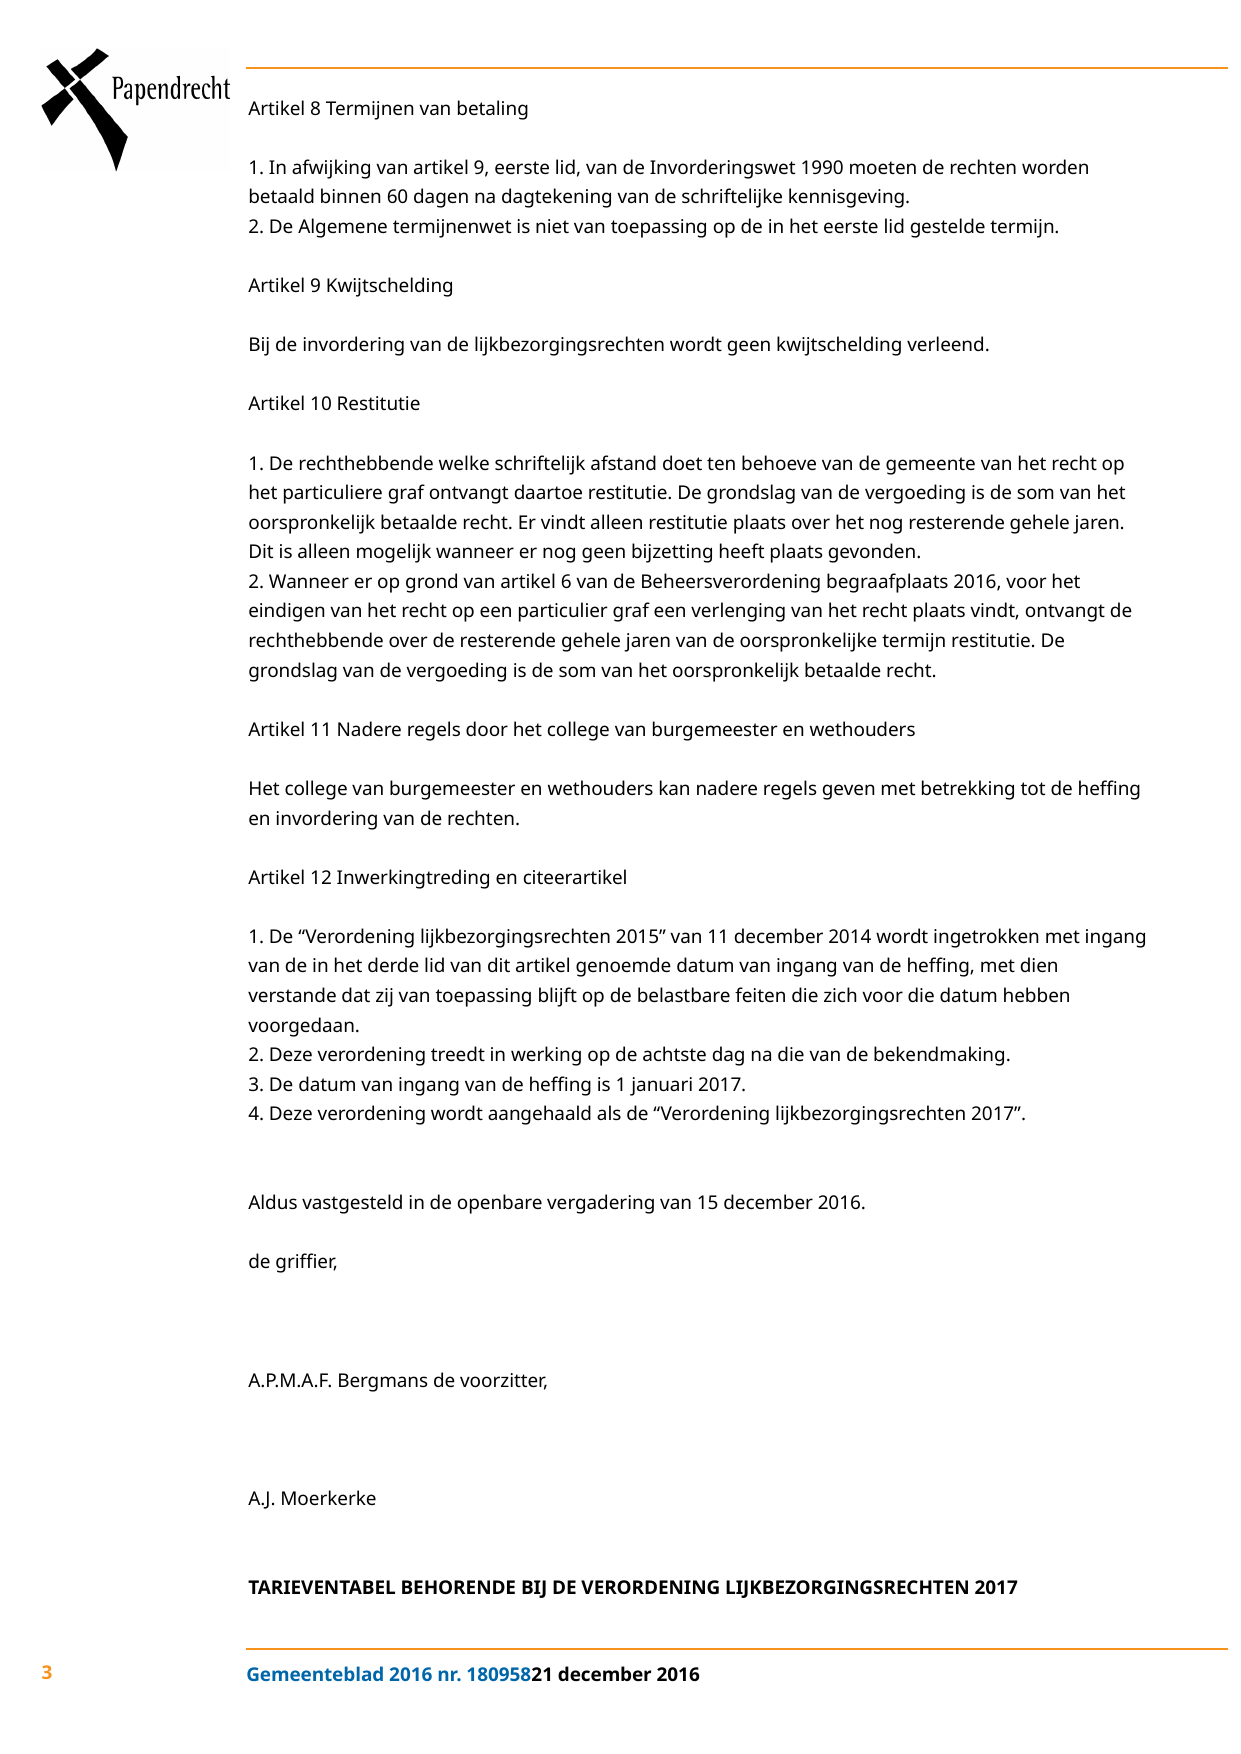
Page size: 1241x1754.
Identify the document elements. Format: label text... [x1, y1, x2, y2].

text 4. Deze verordening wordt aangehaald als de “Verordening lijkbezorgingsrechten 2017”. [248, 1101, 1152, 1126]
text 1. De rechthebbende welke schriftelijk afstand doet ten behoeve van de gemeente van het recht op het particuliere graf ontvangt daartoe restitutie. De grondslag van de vergoeding is de som van het oorspronkelijk betaalde recht. Er vindt alleen restitutie plaats over het nog resterende gehele jaren. Dit is alleen mogelijk wanneer er nog geen bijzetting heeft plaats gevonden. [248, 450, 1152, 564]
table_header TARIEVENTABEL BEHORENDE BIJ DE VERORDENING LIJKBEZORGINGSRECHTEN 2017 [248, 1574, 1152, 1600]
text de griffier, [248, 1248, 1152, 1274]
text Het college van burgemeester en wethouders kan nadere regels geven met betrekking tot de heffing en invordering van de rechten. [248, 775, 1152, 831]
text Aldus vastgesteld in de openbare vergadering van 15 december 2016. [248, 1189, 1152, 1215]
text 2. Deze verordening treedt in werking op de achtste dag na die van de bekendmaking. [248, 1041, 1152, 1067]
text Artikel 10 Restitutie [248, 391, 1152, 416]
text 3. De datum van ingang van de heffing is 1 januari 2017. [248, 1071, 1152, 1097]
picture [41, 47, 231, 172]
text A.J. Moerkerke [248, 1485, 1152, 1511]
text Artikel 12 Inwerkingtreding en citeerartikel [248, 864, 1152, 890]
text A.P.M.A.F. Bergmans de voorzitter, [248, 1367, 1152, 1393]
text 2. De Algemene termijnenwet is niet van toepassing op de in het eerste lid gestelde termijn. [248, 213, 1152, 239]
text Artikel 11 Nadere regels door het college van burgemeester en wethouders [248, 716, 1152, 742]
text Artikel 9 Kwijtschelding [248, 272, 1152, 298]
text Artikel 8 Termijnen van betaling [248, 95, 1152, 121]
text 2. Wanneer er op grond van artikel 6 van de Beheersverordening begraafplaats 2016, voor het eindigen van het recht op een particulier graf een verlenging van het recht plaats vindt, ontvangt de rechthebbende over de resterende gehele jaren van de oorspronkelijke termijn restitutie. De grondslag van de vergoeding is de som van het oorspronkelijk betaalde recht. [248, 568, 1152, 683]
text 1. In afwijking van artikel 9, eerste lid, van de Invorderingswet 1990 moeten de rechten worden betaald binnen 60 dagen na dagtekening van de schriftelijke kennisgeving. [248, 154, 1152, 209]
text 1. De “Verordening lijkbezorgingsrechten 2015” van 11 december 2014 wordt ingetrokken met ingang van de in het derde lid van dit artikel genoemde datum van ingang van de heffing, met dien verstande dat zij van toepassing blijft op de belastbare feiten die zich voor die datum hebben voorgedaan. [248, 923, 1152, 1038]
text Bij de invordering van de lijkbezorgingsrechten wordt geen kwijtschelding verleend. [248, 331, 1152, 357]
